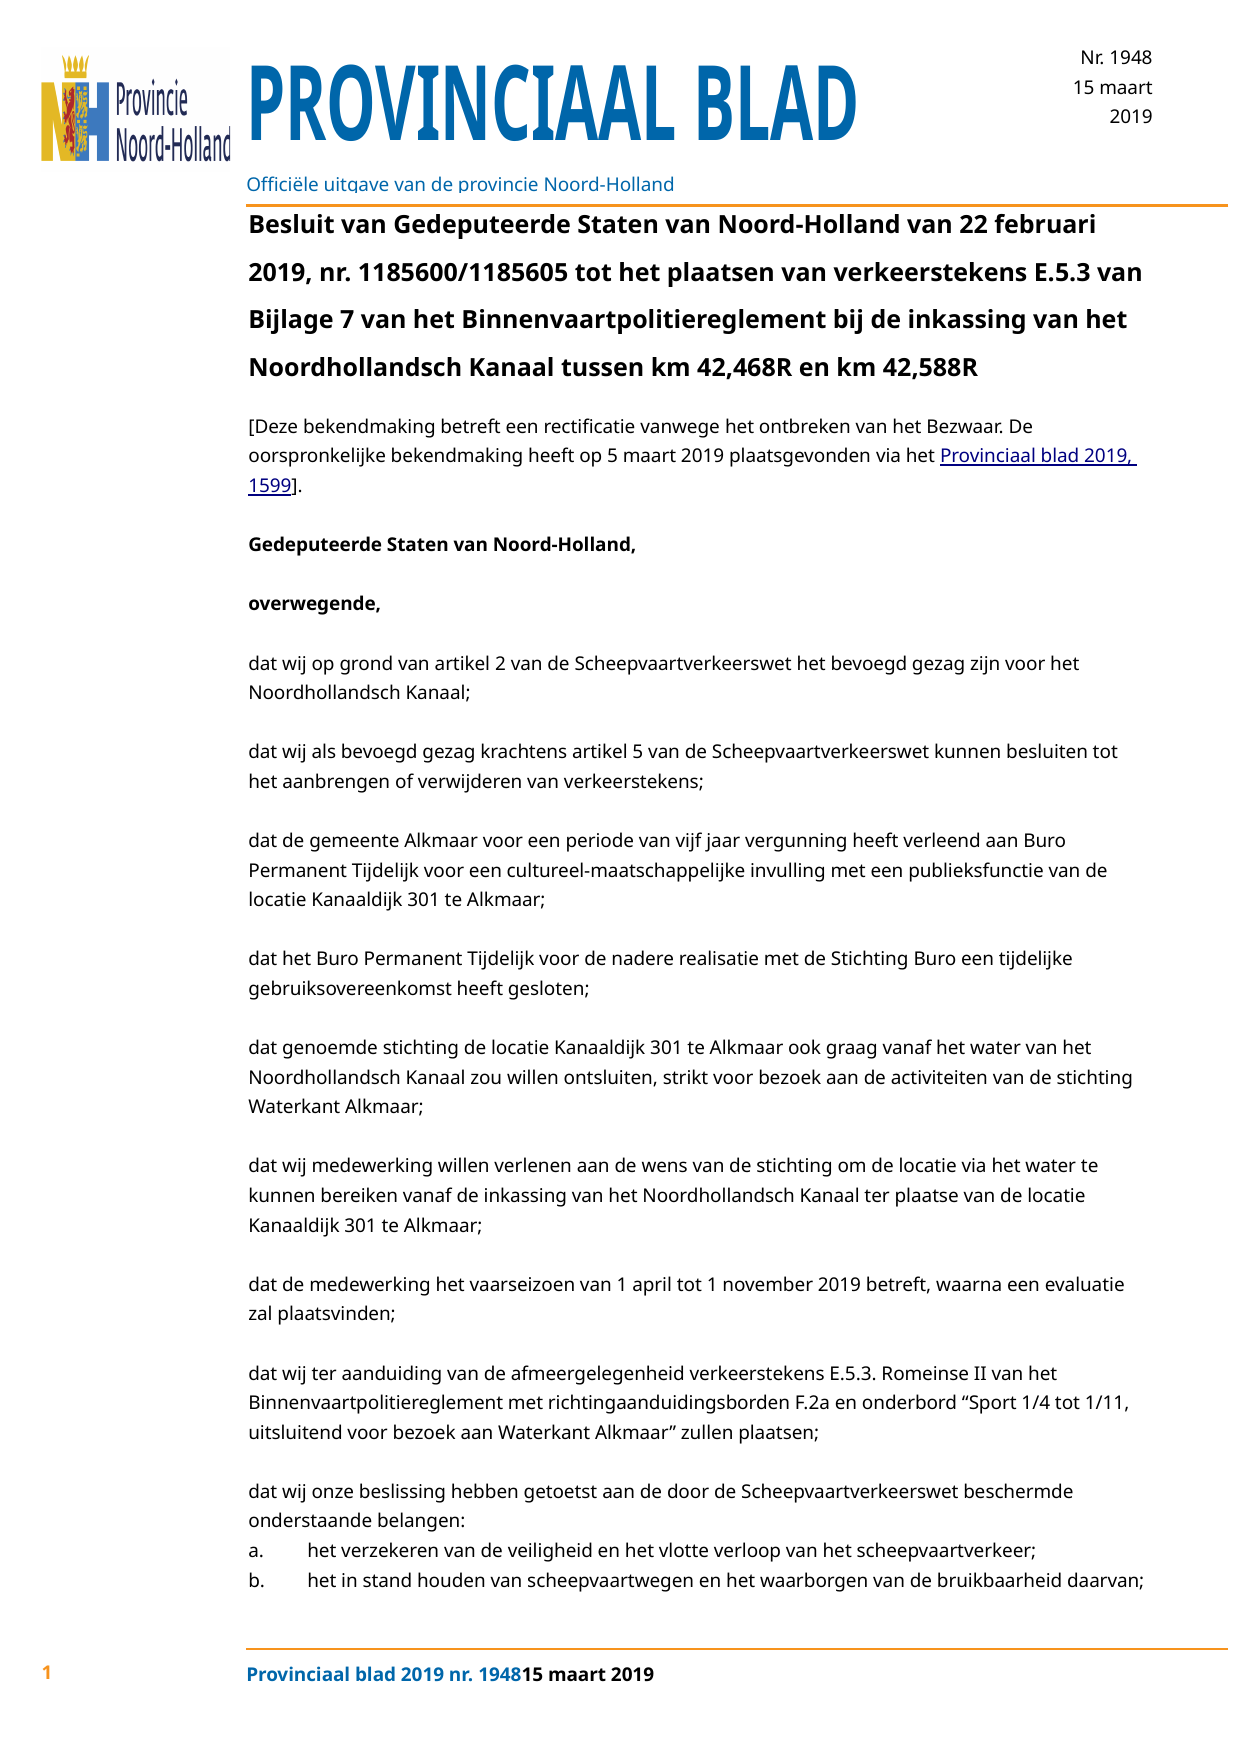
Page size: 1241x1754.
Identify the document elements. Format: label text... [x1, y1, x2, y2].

list het in stand houden van scheepvaartwegen en het waarborgen van de bruikbaarheid daarvan; [248, 1567, 1152, 1593]
text dat het Buro Permanent Tijdelijk voor de nadere realisatie met de Stichting Buro een tijdelijke gebruiksovereenkomst heeft gesloten; [248, 946, 1152, 1001]
picture [41, 47, 231, 172]
text dat de gemeente Alkmaar voor een periode van vijf jaar vergunning heeft verleend aan Buro Permanent Tijdelijk voor een cultureel-maatschappelijke invulling met een publieksfunctie van de locatie Kanaaldijk 301 te Alkmaar; [248, 827, 1152, 912]
text [Deze bekendmaking betreft een rectificatie vanwege het ontbreken van het Bezwaar. De oorspronkelijke bekendmaking heeft op 5 maart 2019 plaatsgevonden via het Provinciaal blad 2019, 1599]. [248, 413, 1152, 498]
text dat de medewerking het vaarseizoen van 1 april tot 1 november 2019 betreft, waarna een evaluatie zal plaatsvinden; [248, 1271, 1152, 1326]
text dat wij ter aanduiding van de afmeergelegenheid verkeerstekens E.5.3. Romeinse II van het Binnenvaartpolitiereglement met richtingaanduidingsborden F.2a en onderbord “Sport 1/4 tot 1/11, uitsluitend voor bezoek aan Waterkant Alkmaar” zullen plaatsen; [248, 1360, 1152, 1445]
text overwegende, [248, 591, 1152, 616]
text dat wij als bevoegd gezag krachtens artikel 5 van de Scheepvaartverkeerswet kunnen besluiten tot het aanbrengen of verwijderen van verkeerstekens; [248, 738, 1152, 794]
text Gedeputeerde Staten van Noord-Holland, [248, 531, 1152, 557]
list het verzekeren van de veiligheid en het vlotte verloop van het scheepvaartverkeer; [248, 1537, 1152, 1563]
text Besluit van Gedeputeerde Staten van Noord-Holland van 22 februari 2019, nr. 1185600/1185605 tot het plaatsen van verkeerstekens E.5.3 van Bijlage 7 van het Binnenvaartpolitiereglement bij de inkassing van het Noordhollandsch Kanaal tussen km 42,468R en km 42,588R [248, 207, 1152, 384]
text dat genoemde stichting de locatie Kanaaldijk 301 te Alkmaar ook graag vanaf het water van het Noordhollandsch Kanaal zou willen ontsluiten, strikt voor bezoek aan de activiteiten van de stichting Waterkant Alkmaar; [248, 1034, 1152, 1119]
text dat wij medewerking willen verlenen aan de wens van de stichting om de locatie via het water te kunnen bereiken vanaf de inkassing van het Noordhollandsch Kanaal ter plaatse van de locatie Kanaaldijk 301 te Alkmaar; [248, 1153, 1152, 1238]
text dat wij onze beslissing hebben getoetst aan de door de Scheepvaartverkeerswet beschermde onderstaande belangen: [248, 1478, 1152, 1533]
text dat wij op grond van artikel 2 van de Scheepvaartverkeerswet het bevoegd gezag zijn voor het Noordhollandsch Kanaal; [248, 650, 1152, 705]
